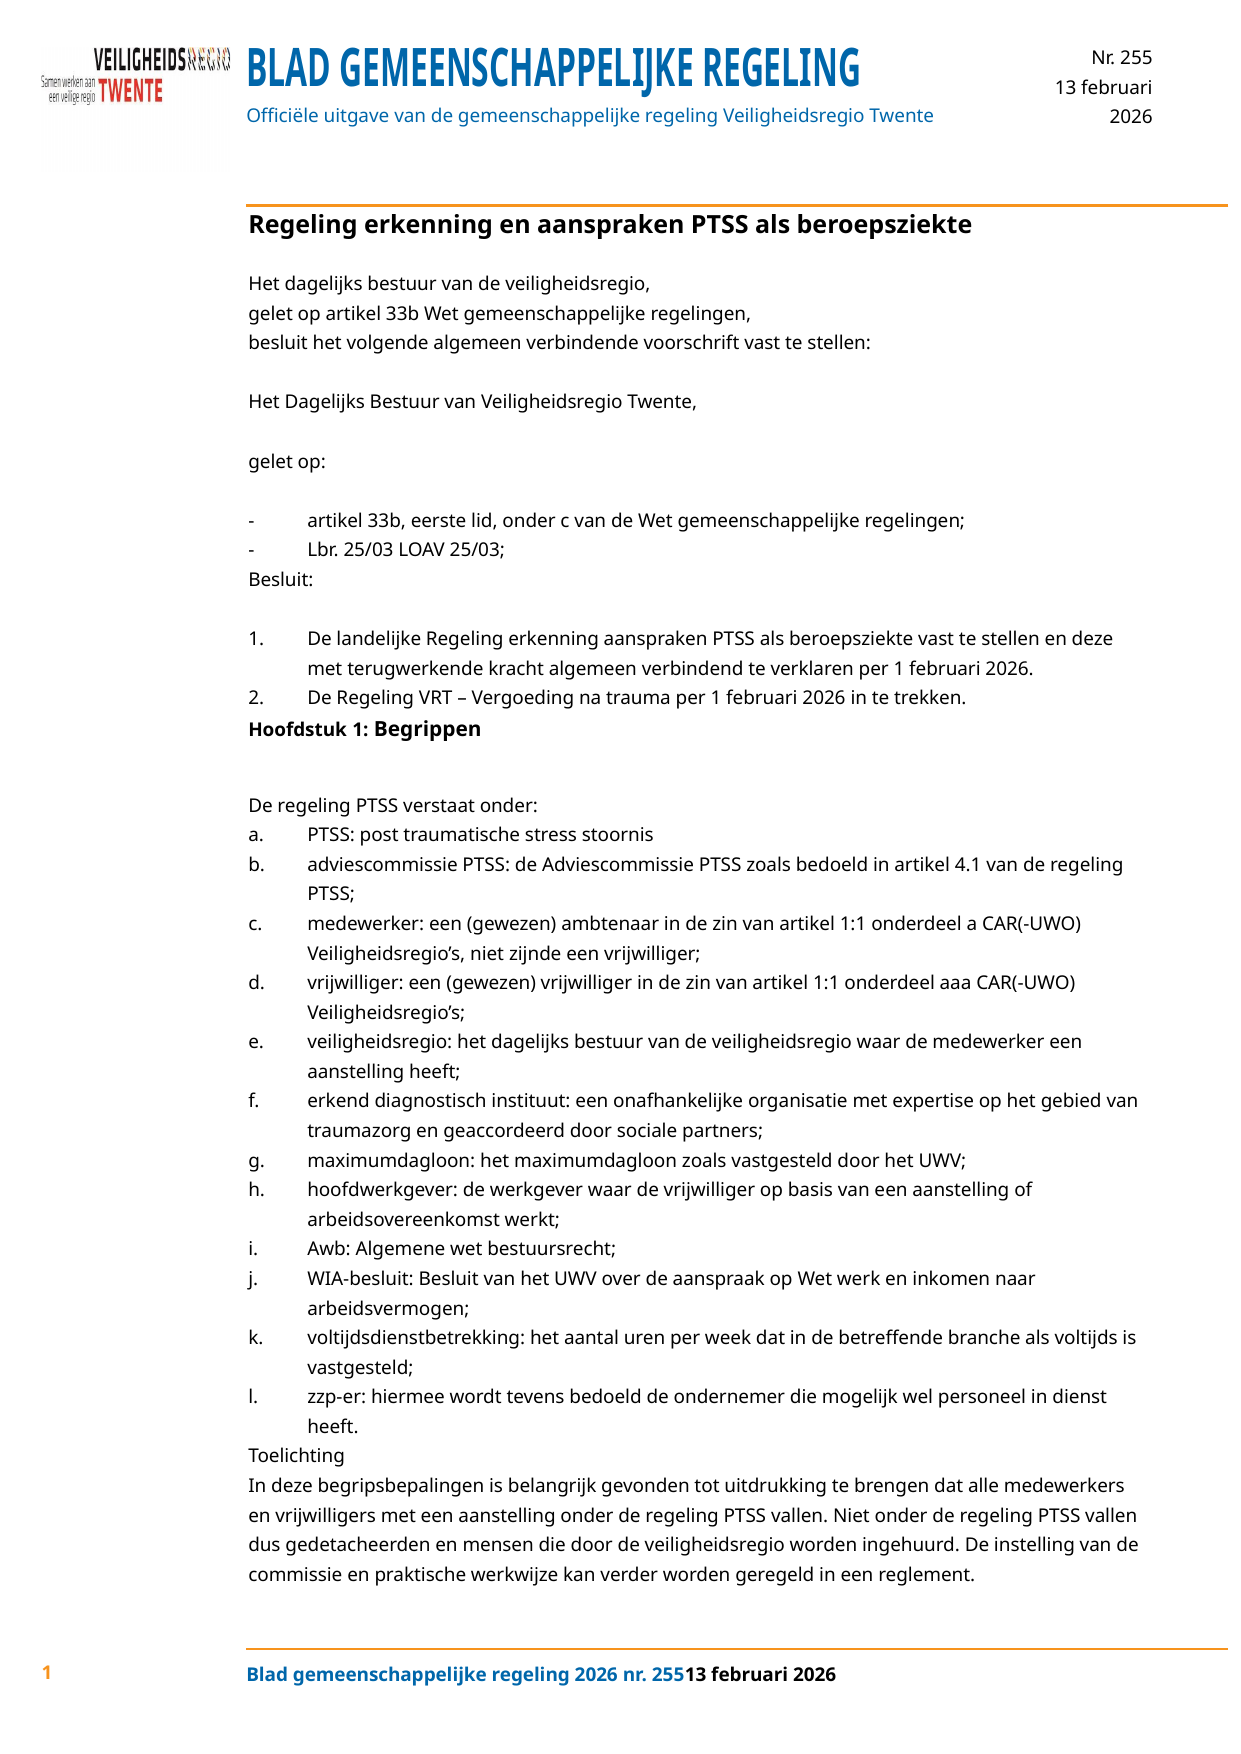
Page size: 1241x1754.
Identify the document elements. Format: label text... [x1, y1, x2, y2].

text Besluit: [248, 566, 1152, 592]
text Regeling erkenning en aanspraken PTSS als beroepsziekte [248, 207, 1152, 241]
text gelet op artikel 33b Wet gemeenschappelijke regelingen, [248, 300, 1152, 326]
list artikel 33b, eerste lid, onder c van de Wet gemeenschappelijke regelingen; [248, 507, 1152, 533]
list adviescommissie PTSS: de Adviescommissie PTSS zoals bedoeld in artikel 4.1 van de regeling PTSS; [248, 851, 1152, 906]
text De regeling PTSS verstaat onder: [248, 792, 1152, 817]
list medewerker: een (gewezen) ambtenaar in de zin van artikel 1:1 onderdeel a CAR(-UWO) Veiligheidsregio’s, niet zijnde een vrijwilliger; [248, 910, 1152, 965]
text Hoofdstuk 1: Begrippen [248, 714, 1152, 742]
list PTSS: post traumatische stress stoornis [248, 821, 1152, 847]
text Toelichting [248, 1443, 1152, 1468]
list hoofdwerkgever: de werkgever waar de vrijwilliger op basis van een aanstelling of arbeidsovereenkomst werkt; [248, 1176, 1152, 1232]
list maximumdagloon: het maximumdagloon zoals vastgesteld door het UWV; [248, 1147, 1152, 1172]
text besluit het volgende algemeen verbindende voorschrift vast te stellen: [248, 329, 1152, 355]
text In deze begripsbepalingen is belangrijk gevonden tot uitdrukking te brengen dat alle medewerkers en vrijwilligers met een aanstelling onder de regeling PTSS vallen. Niet onder de regeling PTSS vallen dus gedetacheerden en mensen die door de veiligheidsregio worden ingehuurd. De instelling van de commissie en praktische werkwijze kan verder worden geregeld in een reglement. [248, 1472, 1152, 1587]
text Het dagelijks bestuur van de veiligheidsregio, [248, 270, 1152, 296]
list veiligheidsregio: het dagelijks bestuur van de veiligheidsregio waar de medewerker een aanstelling heeft; [248, 1028, 1152, 1084]
list Lbr. 25/03 LOAV 25/03; [248, 537, 1152, 562]
list Awb: Algemene wet bestuursrecht; [248, 1236, 1152, 1261]
list erkend diagnostisch instituut: een onafhankelijke organisatie met expertise op het gebied van traumazorg en geaccordeerd door sociale partners; [248, 1088, 1152, 1143]
list WIA-besluit: Besluit van het UWV over de aanspraak op Wet werk en inkomen naar arbeidsvermogen; [248, 1265, 1152, 1320]
picture [41, 47, 231, 172]
text Het Dagelijks Bestuur van Veiligheidsregio Twente, [248, 389, 1152, 414]
list vrijwilliger: een (gewezen) vrijwilliger in de zin van artikel 1:1 onderdeel aaa CAR(-UWO) Veiligheidsregio’s; [248, 969, 1152, 1024]
list De Regeling VRT – Vergoeding na trauma per 1 februari 2026 in te trekken. [248, 684, 1152, 710]
text gelet op: [248, 448, 1152, 473]
list voltijdsdienstbetrekking: het aantal uren per week dat in de betreffende branche als voltijds is vastgesteld; [248, 1324, 1152, 1379]
list De landelijke Regeling erkenning aanspraken PTSS als beroepsziekte vast te stellen en deze met terugwerkende kracht algemeen verbindend te verklaren per 1 februari 2026. [248, 625, 1152, 681]
list zzp-er: hiermee wordt tevens bedoeld de ondernemer die mogelijk wel personeel in dienst heeft. [248, 1383, 1152, 1439]
